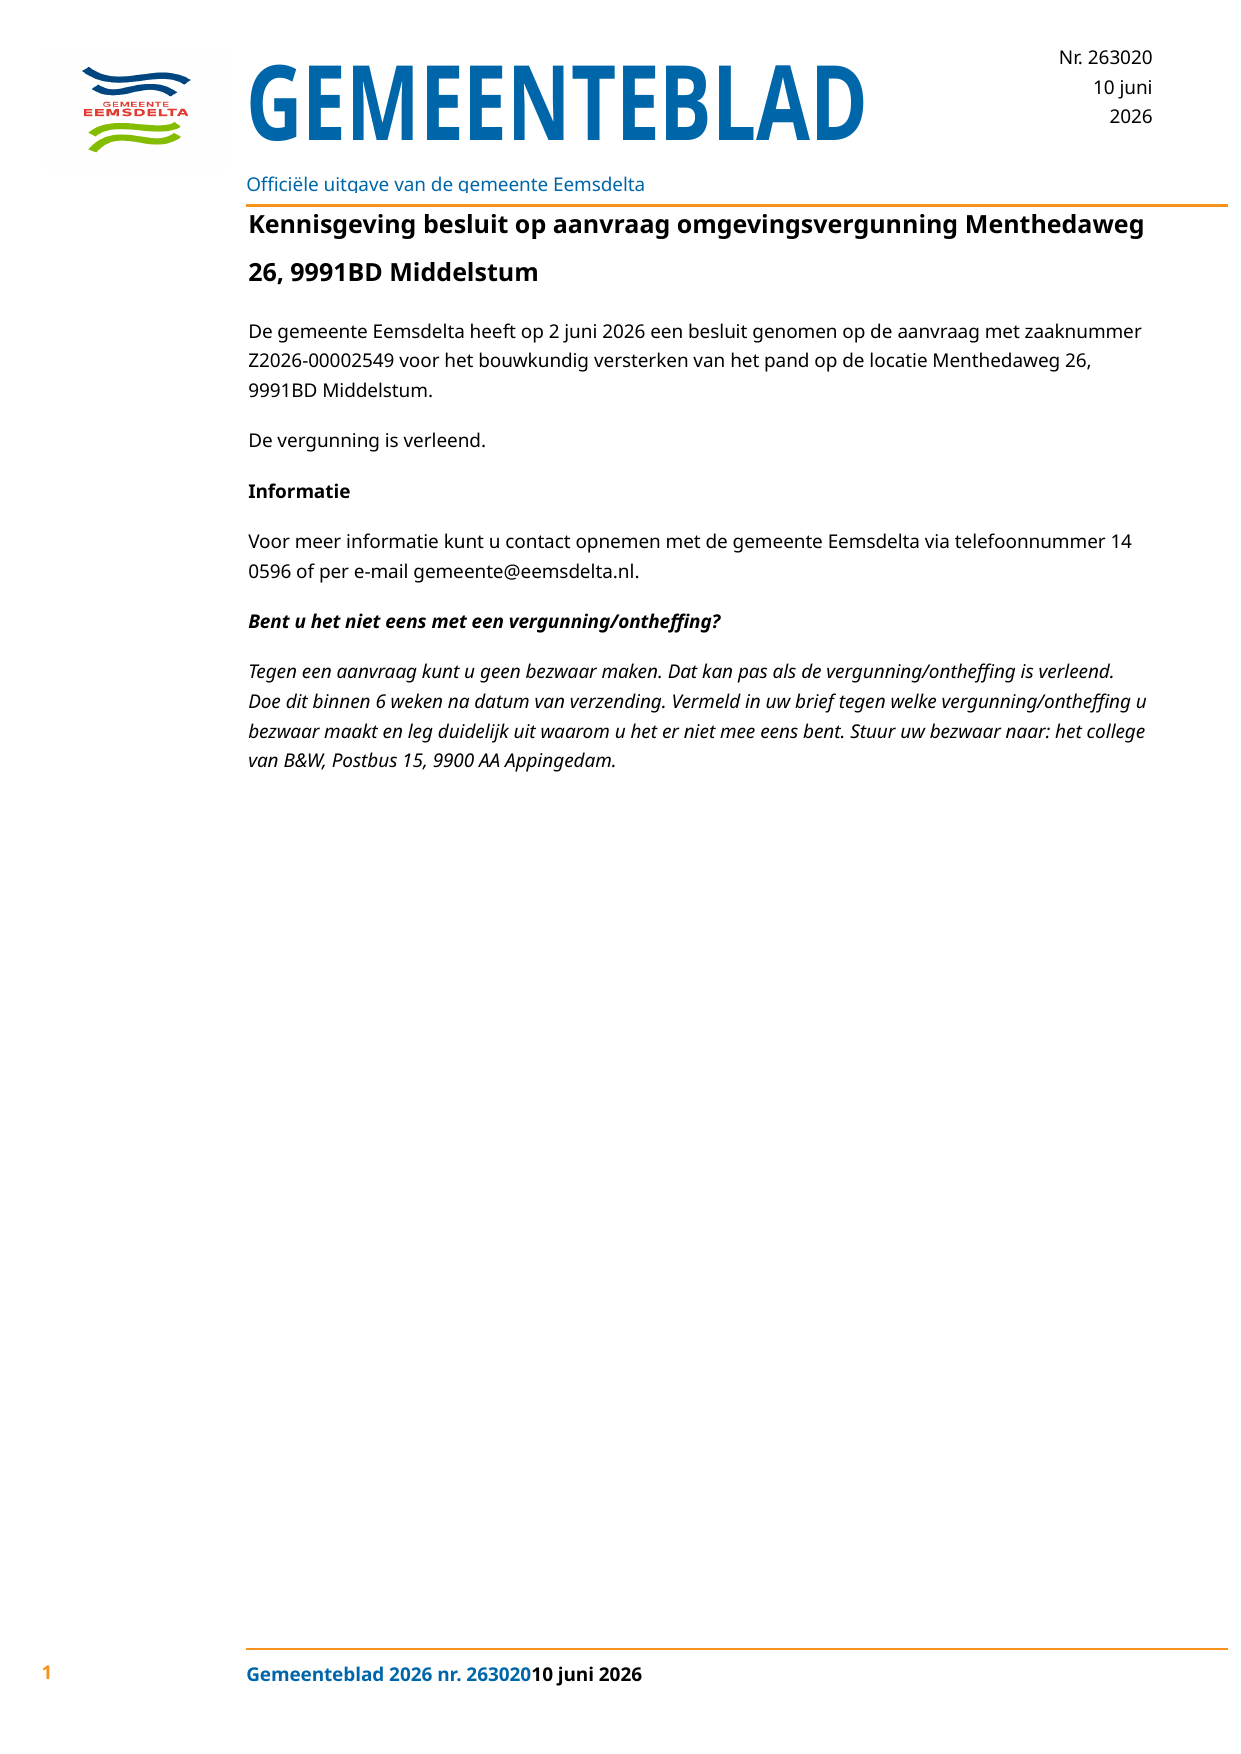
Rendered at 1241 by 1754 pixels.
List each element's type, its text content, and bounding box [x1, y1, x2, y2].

text Bent u het niet eens met een vergunning/ontheffing? [248, 608, 1152, 634]
text Tegen een aanvraag kunt u geen bezwaar maken. Dat kan pas als de vergunning/ontheffing is verleend. Doe dit binnen 6 weken na datum van verzending. Vermeld in uw brief tegen welke vergunning/ontheffing u bezwaar maakt en leg duidelijk uit waarom u het er niet mee eens bent. Stuur uw bezwaar naar: het college van B&W, Postbus 15, 9900 AA Appingedam. [248, 659, 1152, 773]
text Voor meer informatie kunt u contact opnemen met de gemeente Eemsdelta via telefoonnummer 14 0596 of per e-mail gemeente@eemsdelta.nl. [248, 528, 1152, 584]
text De gemeente Eemsdelta heeft op 2 juni 2026 een besluit genomen op de aanvraag met zaaknummer Z2026-00002549 voor het bouwkundig versterken van het pand op de locatie Menthedaweg 26, 9991BD Middelstum. [248, 318, 1152, 403]
text Informatie [248, 478, 1152, 504]
picture [41, 47, 231, 172]
text Kennisgeving besluit op aanvraag omgevingsvergunning Menthedaweg 26, 9991BD Middelstum [248, 207, 1152, 288]
text De vergunning is verleend. [248, 427, 1152, 453]
